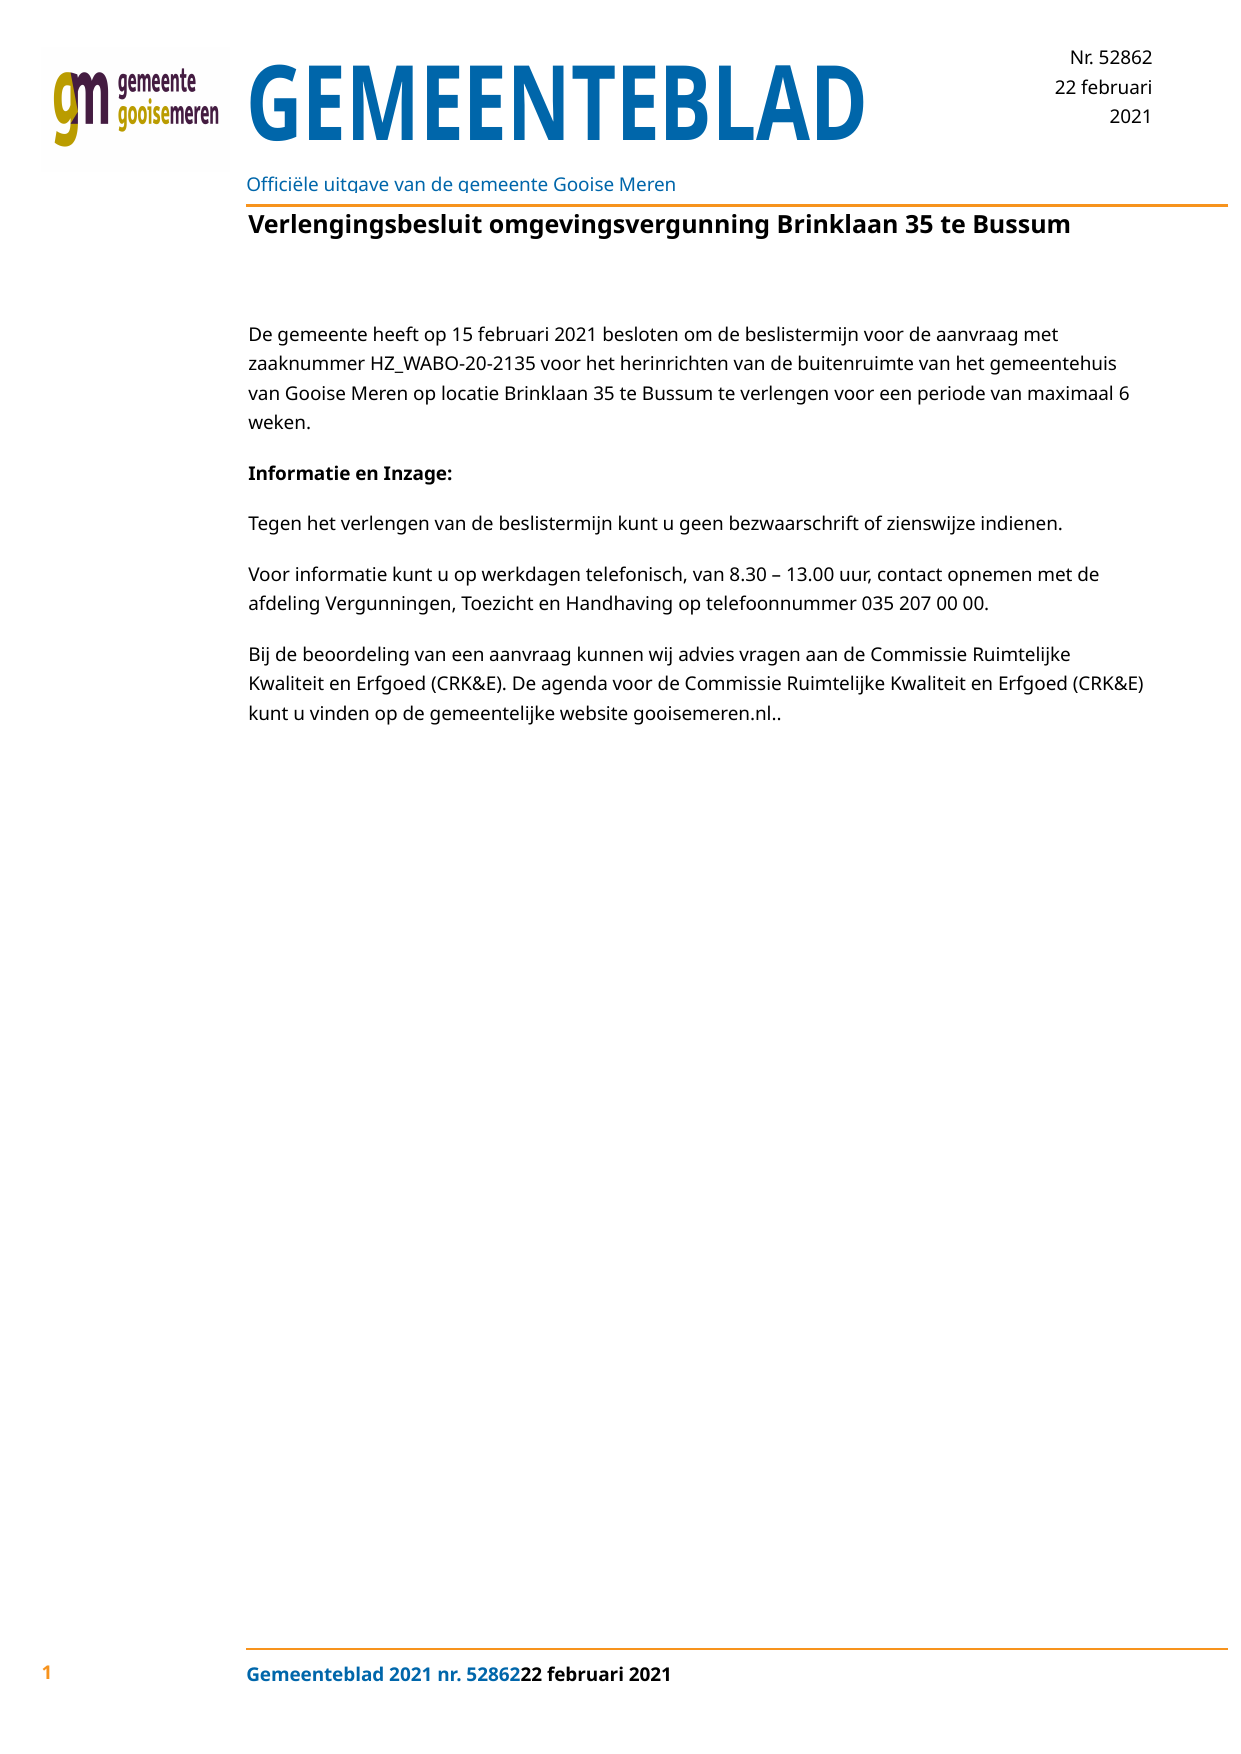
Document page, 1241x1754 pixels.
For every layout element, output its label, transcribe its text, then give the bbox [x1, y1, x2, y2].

text Verlengingsbesluit omgevingsvergunning Brinklaan 35 te Bussum [248, 207, 1152, 241]
picture [41, 47, 231, 172]
text Tegen het verlengen van de beslistermijn kunt u geen bezwaarschrift of zienswijze indienen. [248, 510, 1152, 536]
text Voor informatie kunt u op werkdagen telefonisch, van 8.30 – 13.00 uur, contact opnemen met de afdeling Vergunningen, Toezicht en Handhaving op telefoonnummer 035 207 00 00. [248, 561, 1152, 616]
text Bij de beoordeling van een aanvraag kunnen wij advies vragen aan de Commissie Ruimtelijke Kwaliteit en Erfgoed (CRK&E). De agenda voor de Commissie Ruimtelijke Kwaliteit en Erfgoed (CRK&E) kunt u vinden op de gemeentelijke website gooisemeren.nl.. [248, 641, 1152, 726]
text Informatie en Inzage: [248, 460, 1152, 486]
text De gemeente heeft op 15 februari 2021 besloten om de beslistermijn voor de aanvraag met zaaknummer HZ_WABO-20-2135 voor het herinrichten van de buitenruimte van het gemeentehuis van Gooise Meren op locatie Brinklaan 35 te Bussum te verlengen voor een periode van maximaal 6 weken. [248, 321, 1152, 435]
